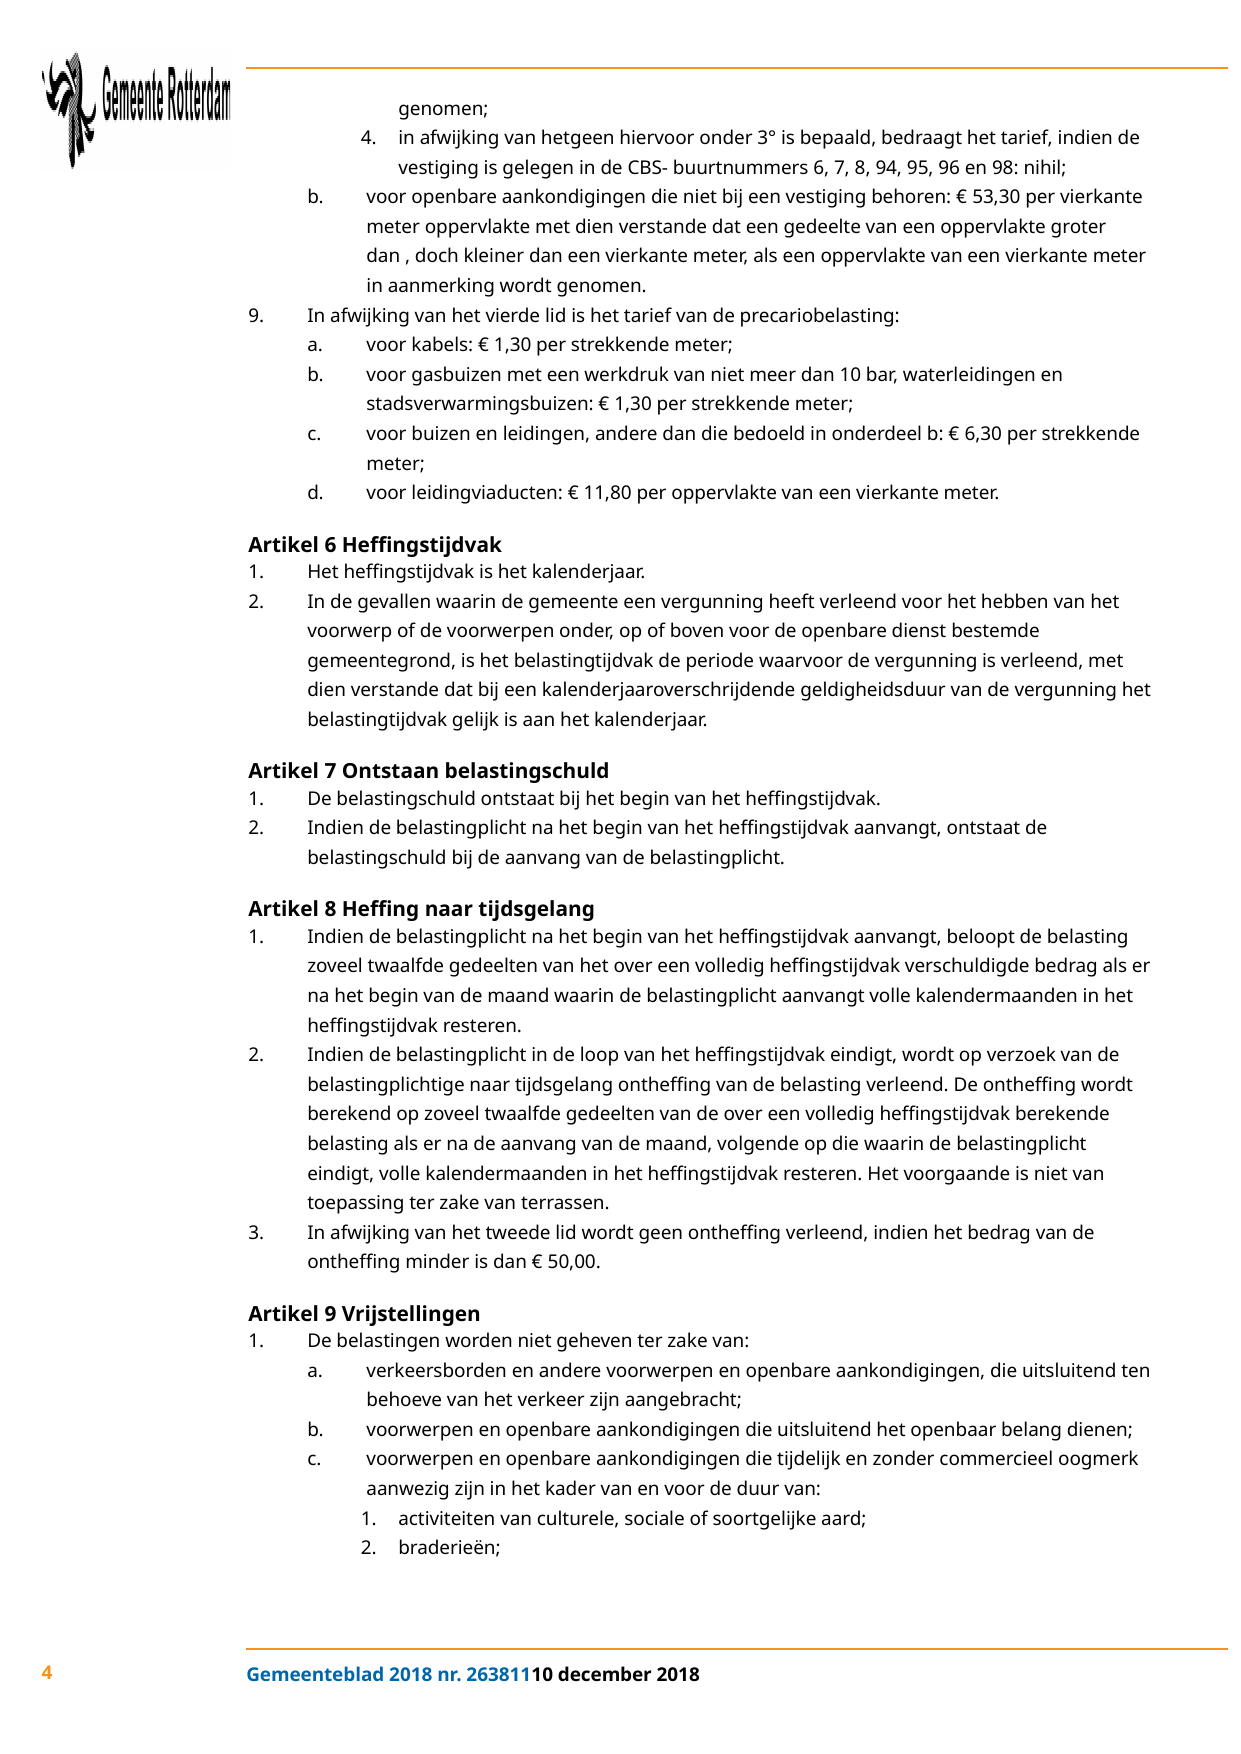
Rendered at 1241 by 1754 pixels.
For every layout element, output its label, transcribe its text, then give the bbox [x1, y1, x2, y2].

list in afwijking van hetgeen hiervoor onder 3° is bepaald, bedraagt het tarief, indien de vestiging is gelegen in de CBS- buurtnummers 6, 7, 8, 94, 95, 96 en 98: nihil; [361, 124, 1152, 180]
text Artikel 9 Vrijstellingen [248, 1299, 1152, 1327]
text Artikel 6 Heffingstijdvak [248, 530, 1152, 558]
picture [41, 47, 231, 172]
list voorwerpen en openbare aankondigingen die tijdelijk en zonder commercieel oogmerk aanwezig zijn in het kader van en voor de duur van: [307, 1446, 1152, 1501]
list Indien de belastingplicht na het begin van het heffingstijdvak aanvangt, ontstaat de belastingschuld bij de aanvang van de belastingplicht. [248, 814, 1152, 870]
list activiteiten van culturele, sociale of soortgelijke aard; [361, 1505, 1152, 1531]
list genomen; [361, 95, 1152, 121]
list voor openbare aankondigingen die niet bij een vestiging behoren: € 53,30 per vierkante meter oppervlakte met dien verstande dat een gedeelte van een oppervlakte groter dan , doch kleiner dan een vierkante meter, als een oppervlakte van een vierkante meter in aanmerking wordt genomen. [307, 183, 1152, 298]
list voor buizen en leidingen, andere dan die bedoeld in onderdeel b: € 6,30 per strekkende meter; [307, 420, 1152, 476]
list Indien de belastingplicht in de loop van het heffingstijdvak eindigt, wordt op verzoek van de belastingplichtige naar tijdsgelang ontheffing van de belasting verleend. De ontheffing wordt berekend op zoveel twaalfde gedeelten van de over een volledig heffingstijdvak berekende belasting als er na de aanvang van de maand, volgende op die waarin de belastingplicht eindigt, volle kalendermaanden in het heffingstijdvak resteren. Het voorgaande is niet van toepassing ter zake van terrassen. [248, 1041, 1152, 1215]
list verkeersborden en andere voorwerpen en openbare aankondigingen, die uitsluitend ten behoeve van het verkeer zijn aangebracht; [307, 1357, 1152, 1412]
list braderieën; [361, 1534, 1152, 1560]
list voorwerpen en openbare aankondigingen die uitsluitend het openbaar belang dienen; [307, 1416, 1152, 1442]
list voor gasbuizen met een werkdruk van niet meer dan 10 bar, waterleidingen en stadsverwarmingsbuizen: € 1,30 per strekkende meter; [307, 361, 1152, 416]
list Indien de belastingplicht na het begin van het heffingstijdvak aanvangt, beloopt de belasting zoveel twaalfde gedeelten van het over een volledig heffingstijdvak verschuldigde bedrag als er na het begin van de maand waarin de belastingplicht aanvangt volle kalendermaanden in het heffingstijdvak resteren. [248, 923, 1152, 1037]
list voor kabels: € 1,30 per strekkende meter; [307, 331, 1152, 357]
text Artikel 7 Ontstaan belastingschuld [248, 757, 1152, 785]
text Artikel 8 Heffing naar tijdsgelang [248, 894, 1152, 923]
list In afwijking van het tweede lid wordt geen ontheffing verleend, indien het bedrag van de ontheffing minder is dan € 50,00. [248, 1219, 1152, 1274]
list In de gevallen waarin de gemeente een vergunning heeft verleend voor het hebben van het voorwerp of de voorwerpen onder, op of boven voor de openbare dienst bestemde gemeentegrond, is het belastingtijdvak de periode waarvoor de vergunning is verleend, met dien verstande dat bij een kalenderjaaroverschrijdende geldigheidsduur van de vergunning het belastingtijdvak gelijk is aan het kalenderjaar. [248, 588, 1152, 732]
list Het heffingstijdvak is het kalenderjaar. [248, 558, 1152, 584]
list voor leidingviaducten: € 11,80 per oppervlakte van een vierkante meter. [307, 479, 1152, 505]
list De belastingschuld ontstaat bij het begin van het heffingstijdvak. [248, 785, 1152, 811]
list In afwijking van het vierde lid is het tarief van de precariobelasting: [248, 302, 1152, 328]
list De belastingen worden niet geheven ter zake van: [248, 1327, 1152, 1353]
